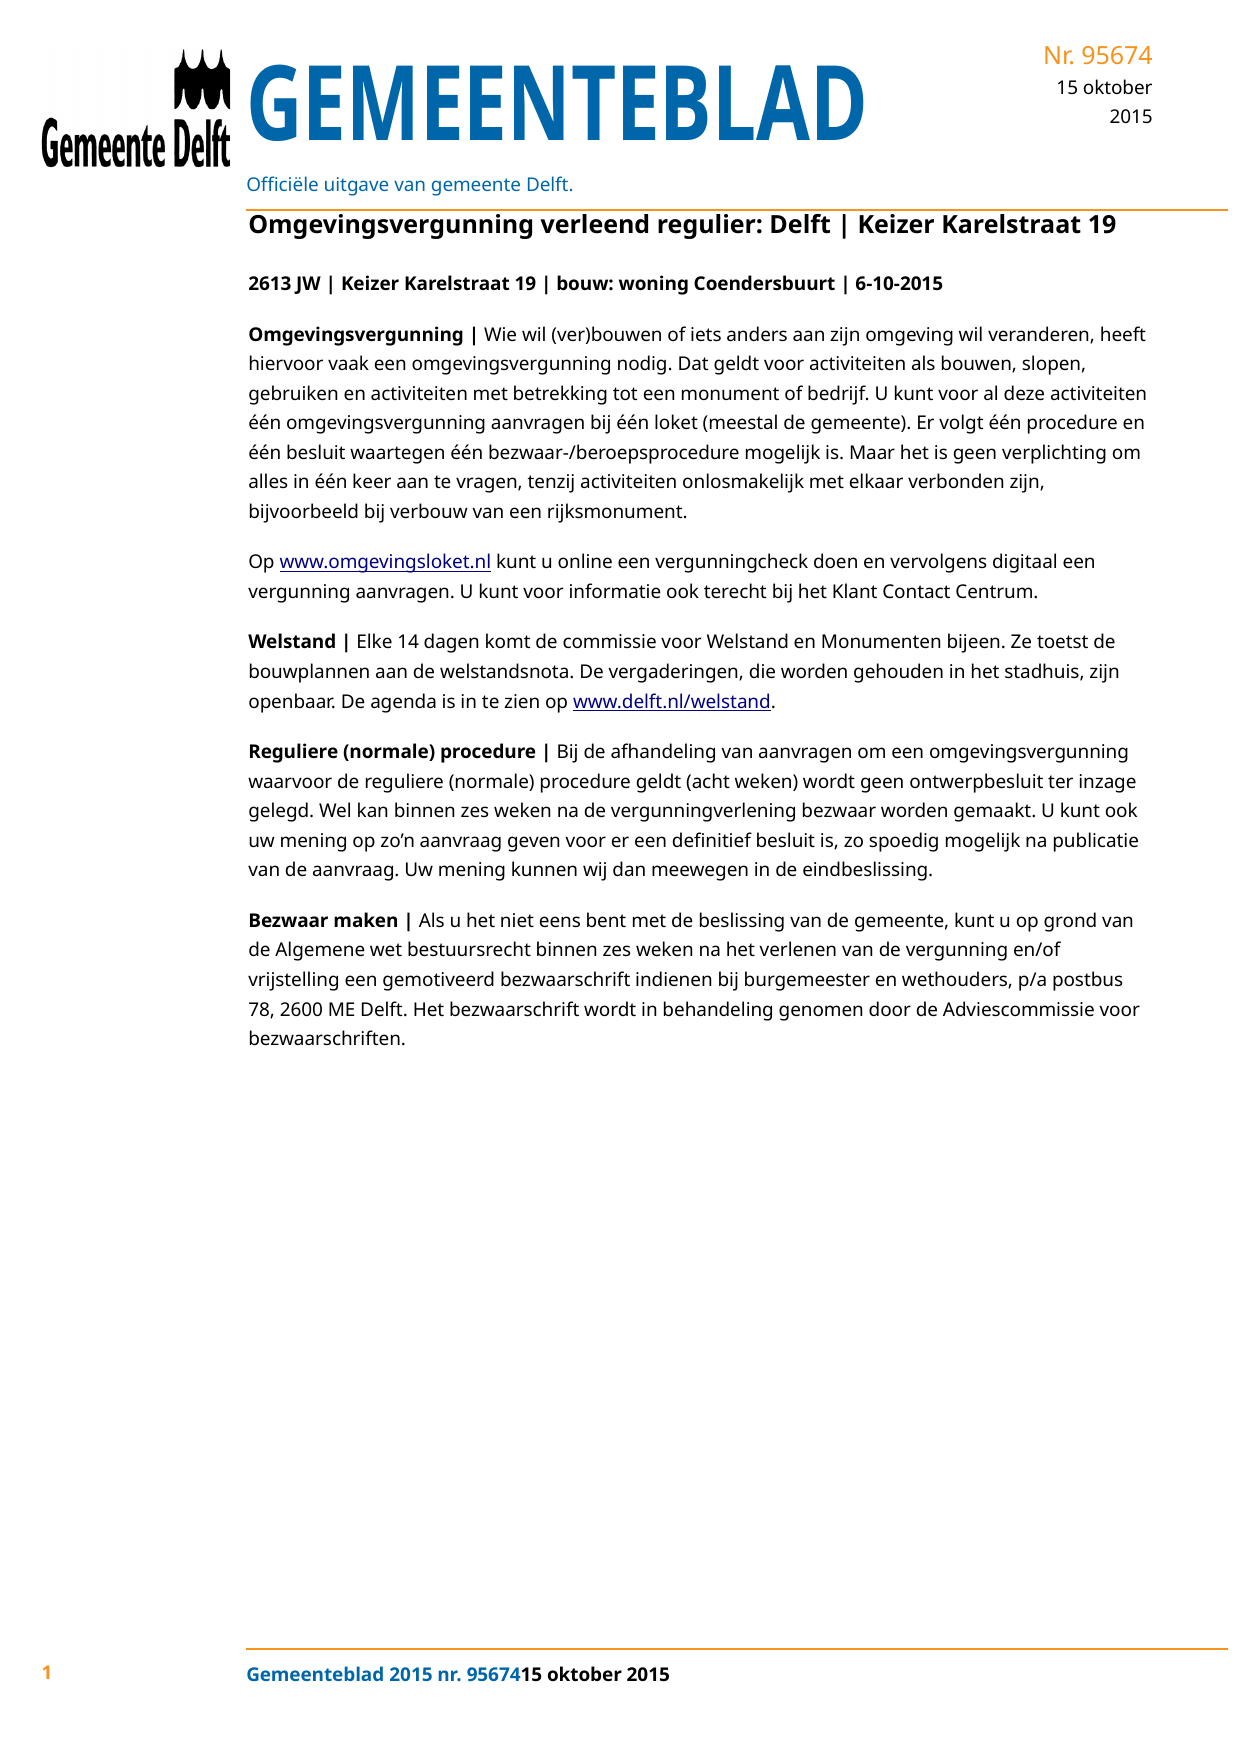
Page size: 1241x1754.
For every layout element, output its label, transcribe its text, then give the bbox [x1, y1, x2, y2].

text Bezwaar maken | Als u het niet eens bent met de beslissing van de gemeente, kunt u op grond van de Algemene wet bestuursrecht binnen zes weken na het verlenen van de vergunning en/of vrijstelling een gemotiveerd bezwaarschrift indienen bij burgemeester en wethouders, p/a postbus 78, 2600 ME Delft. Het bezwaarschrift wordt in behandeling genomen door de Adviescommissie voor bezwaarschriften. [248, 907, 1152, 1051]
text Welstand | Elke 14 dagen komt de commissie voor Welstand en Monumenten bijeen. Ze toetst de bouwplannen aan de welstandsnota. De vergaderingen, die worden gehouden in het stadhuis, zijn openbaar. De agenda is in te zien op www.delft.nl/welstand. [248, 629, 1152, 713]
text Omgevingsvergunning | Wie wil (ver)bouwen of iets anders aan zijn omgeving wil veranderen, heeft hiervoor vaak een omgevingsvergunning nodig. Dat geldt voor activiteiten als bouwen, slopen, gebruiken en activiteiten met betrekking tot een monument of bedrijf. U kunt voor al deze activiteiten één omgevingsvergunning aanvragen bij één loket (meestal de gemeente). Er volgt één procedure en één besluit waartegen één bezwaar-/beroepsprocedure mogelijk is. Maar het is geen verplichting om alles in één keer aan te vragen, tenzij activiteiten onlosmakelijk met elkaar verbonden zijn, bijvoorbeeld bij verbouw van een rijksmonument. [248, 321, 1152, 524]
text Op www.omgevingsloket.nl kunt u online een vergunningcheck doen en vervolgens digitaal een vergunning aanvragen. U kunt voor informatie ook terecht bij het Klant Contact Centrum. [248, 549, 1152, 604]
text Reguliere (normale) procedure | Bij de afhandeling van aanvragen om een omgevingsvergunning waarvoor de reguliere (normale) procedure geldt (acht weken) wordt geen ontwerpbesluit ter inzage gelegd. Wel kan binnen zes weken na de vergunningverlening bezwaar worden gemaakt. U kunt ook uw mening op zo’n aanvraag geven voor er een definitief besluit is, zo spoedig mogelijk na publicatie van de aanvraag. Uw mening kunnen wij dan meewegen in de eindbeslissing. [248, 738, 1152, 882]
text Omgevingsvergunning verleend regulier: Delft | Keizer Karelstraat 19 [248, 211, 1152, 241]
text 2613 JW | Keizer Karelstraat 19 | bouw: woning Coendersbuurt | 6-10-2015 [248, 270, 1152, 296]
picture [41, 47, 231, 172]
